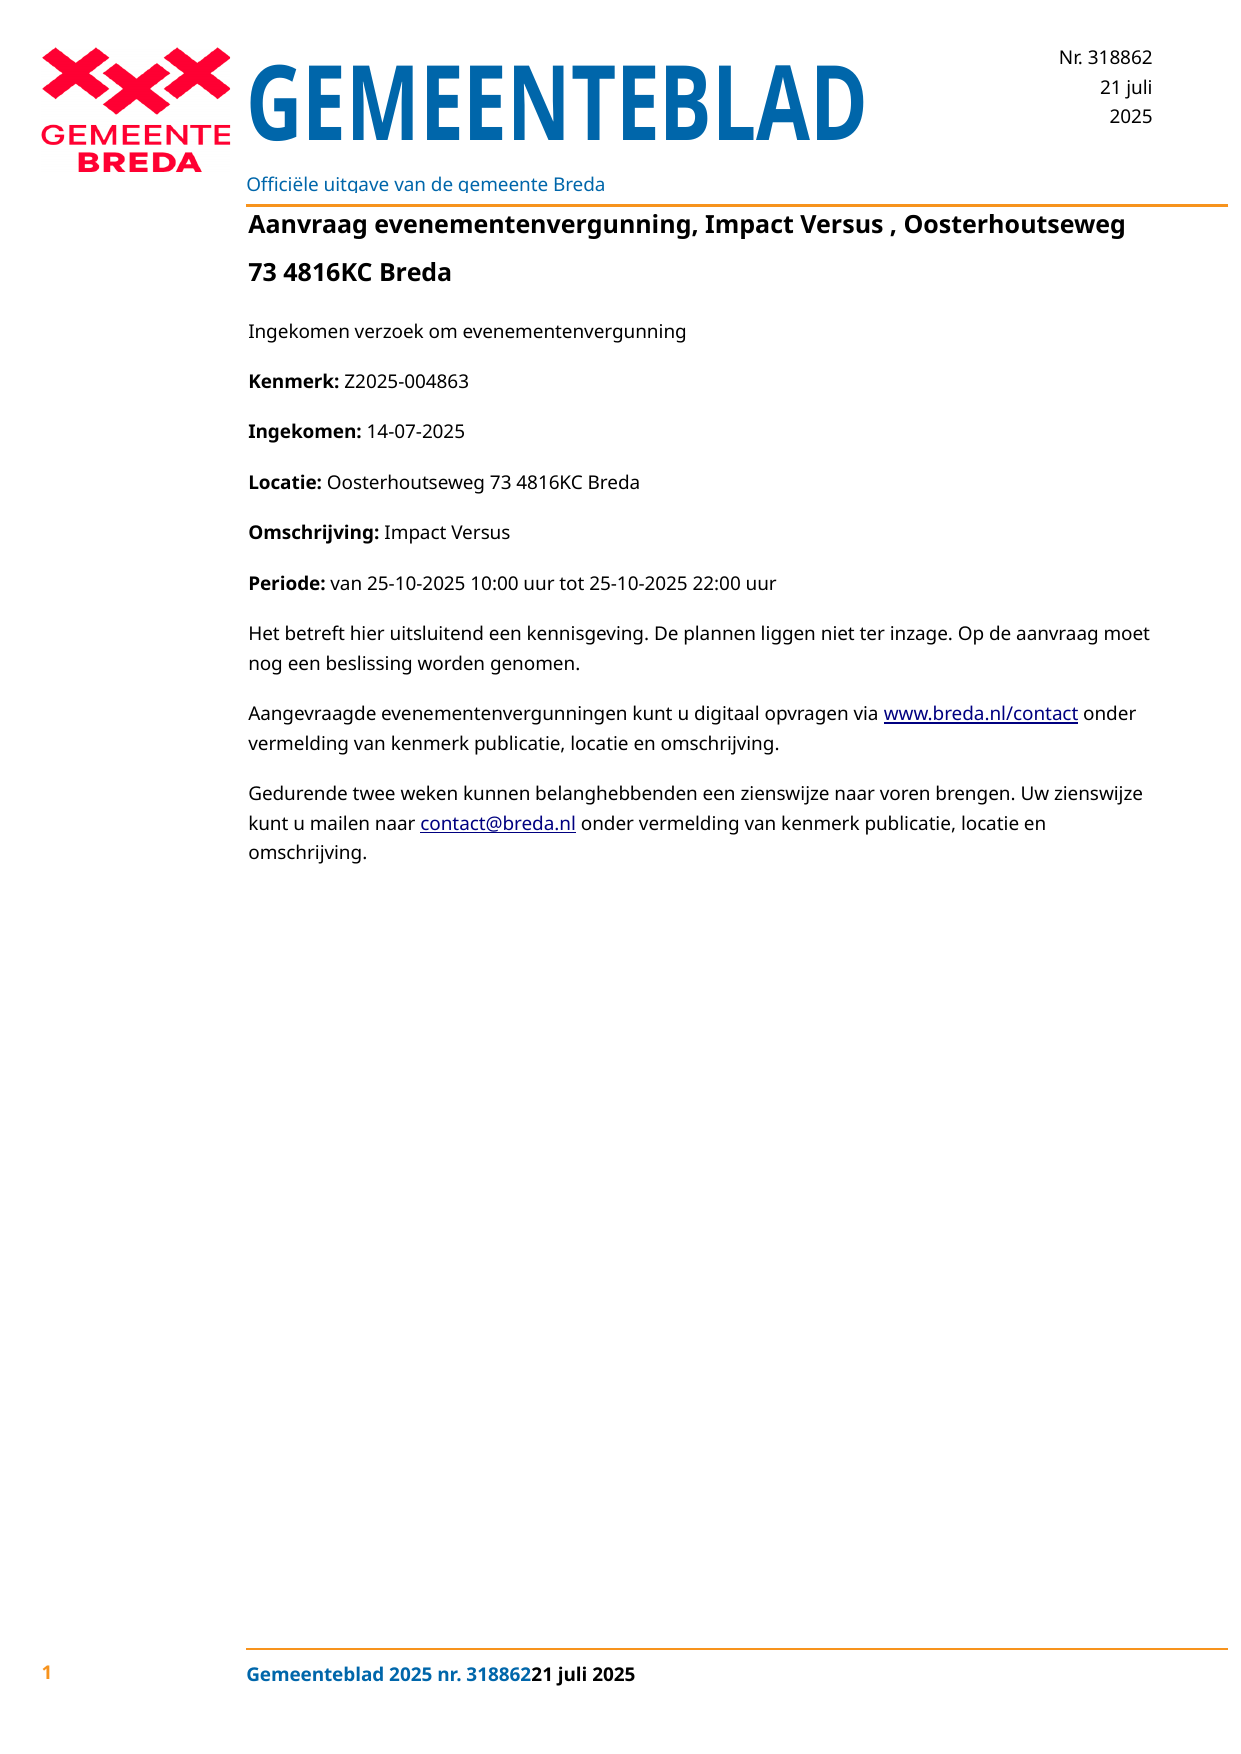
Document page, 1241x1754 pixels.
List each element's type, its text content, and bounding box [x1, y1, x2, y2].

text Locatie: Oosterhoutseweg 73 4816KC Breda [248, 469, 1152, 495]
text Het betreft hier uitsluitend een kennisgeving. De plannen liggen niet ter inzage. Op de aanvraag moet nog een beslissing worden genomen. [248, 620, 1152, 676]
text Kenmerk: Z2025-004863 [248, 368, 1152, 394]
text Gedurende twee weken kunnen belanghebbenden een zienswijze naar voren brengen. Uw zienswijze kunt u mailen naar contact@breda.nl onder vermelding van kenmerk publicatie, locatie en omschrijving. [248, 780, 1152, 865]
picture [41, 47, 231, 172]
text Aangevraagde evenementenvergunningen kunt u digitaal opvragen via www.breda.nl/contact onder vermelding van kenmerk publicatie, locatie en omschrijving. [248, 700, 1152, 756]
text Aanvraag evenementenvergunning, Impact Versus , Oosterhoutseweg 73 4816KC Breda [248, 207, 1152, 288]
text Omschrijving: Impact Versus [248, 519, 1152, 545]
text Ingekomen verzoek om evenementenvergunning [248, 318, 1152, 344]
text Periode: van 25-10-2025 10:00 uur tot 25-10-2025 22:00 uur [248, 570, 1152, 596]
text Ingekomen: 14-07-2025 [248, 419, 1152, 444]
